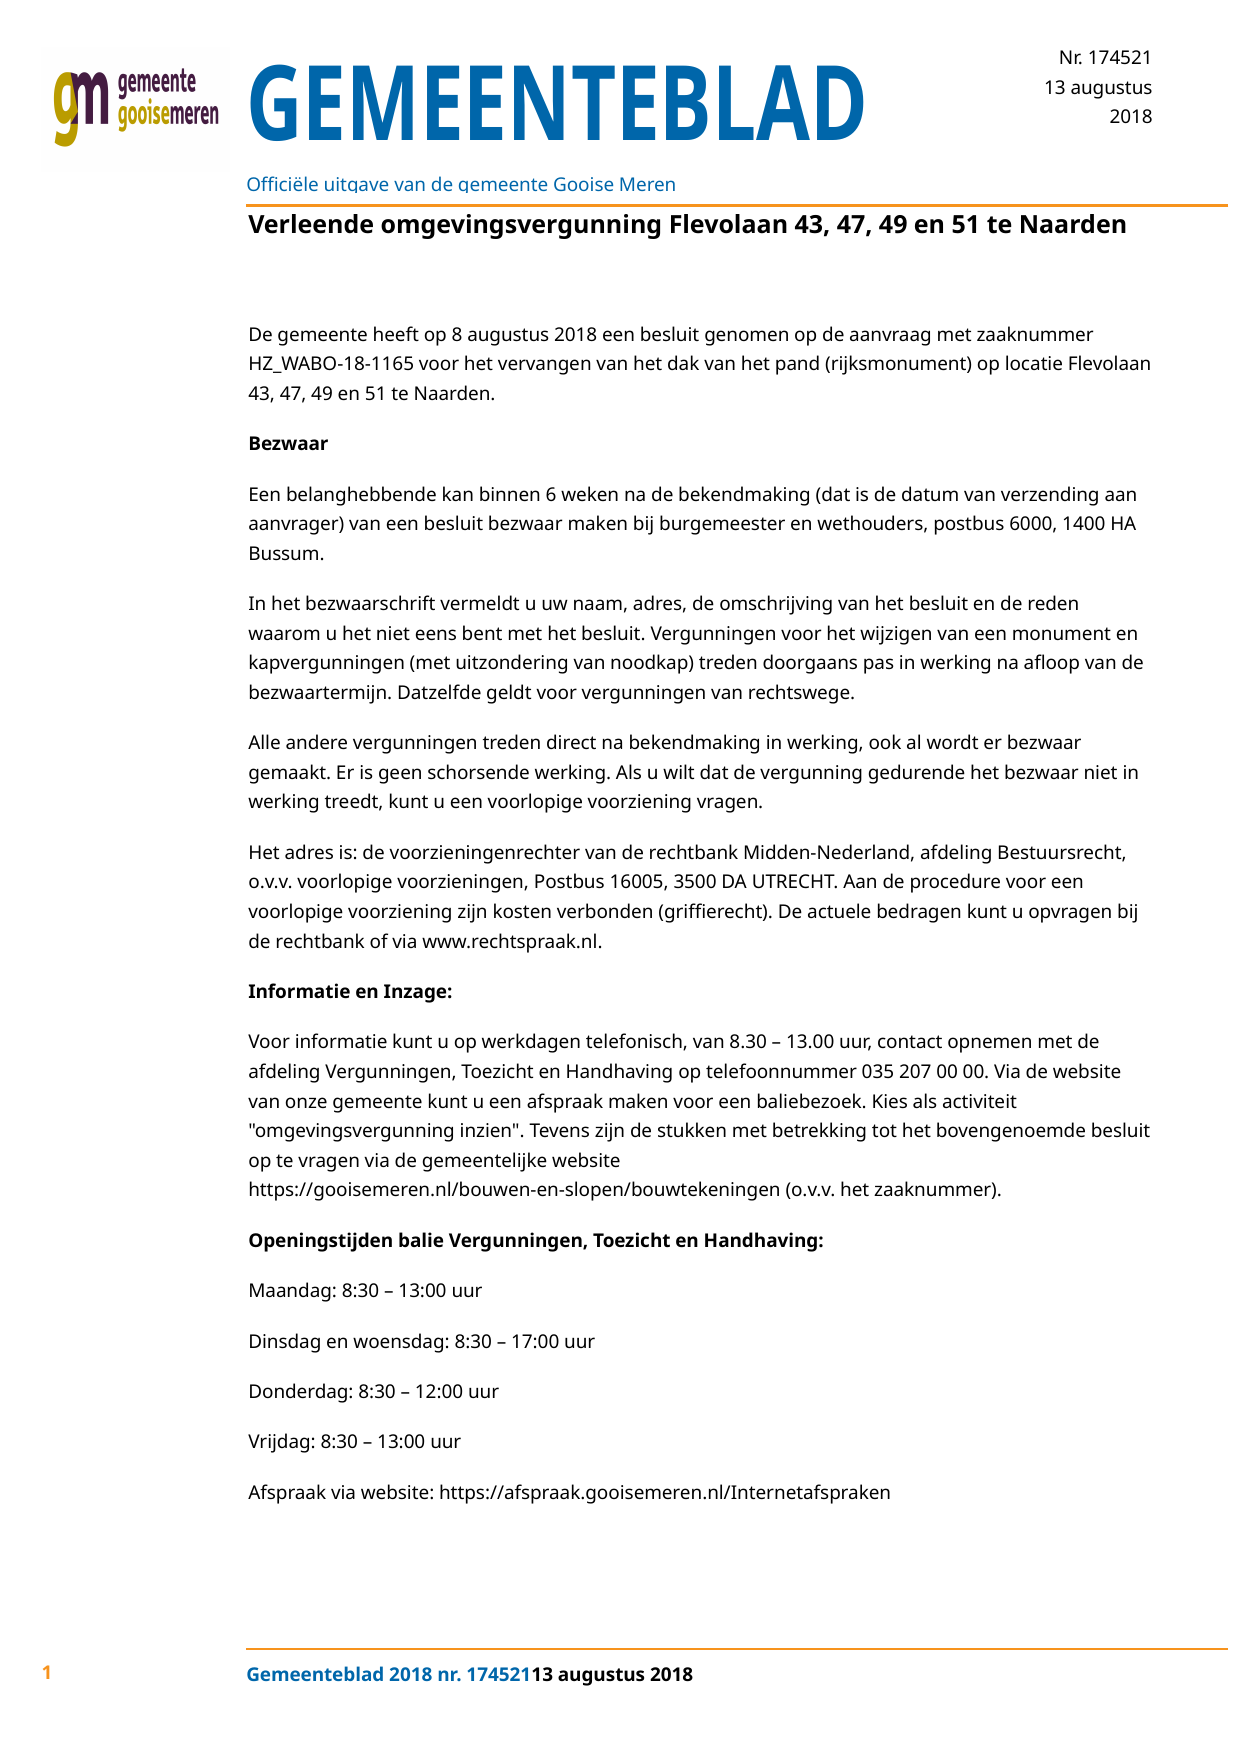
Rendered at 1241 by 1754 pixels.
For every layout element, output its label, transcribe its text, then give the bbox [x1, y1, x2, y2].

text Bezwaar [248, 430, 1152, 456]
text Maandag: 8:30 – 13:00 uur [248, 1277, 1152, 1303]
text Alle andere vergunningen treden direct na bekendmaking in werking, ook al wordt er bezwaar gemaakt. Er is geen schorsende werking. Als u wilt dat de vergunning gedurende het bezwaar niet in werking treedt, kunt u een voorlopige voorziening vragen. [248, 729, 1152, 814]
picture [41, 47, 231, 172]
text Een belanghebbende kan binnen 6 weken na de bekendmaking (dat is de datum van verzending aan aanvrager) van een besluit bezwaar maken bij burgemeester en wethouders, postbus 6000, 1400 HA Bussum. [248, 481, 1152, 566]
text Donderdag: 8:30 – 12:00 uur [248, 1378, 1152, 1404]
text Vrijdag: 8:30 – 13:00 uur [248, 1429, 1152, 1454]
text Informatie en Inzage: [248, 978, 1152, 1004]
text Het adres is: de voorzieningenrechter van de rechtbank Midden-Nederland, afdeling Bestuursrecht, o.v.v. voorlopige voorzieningen, Postbus 16005, 3500 DA UTRECHT. Aan de procedure voor een voorlopige voorziening zijn kosten verbonden (griffierecht). De actuele bedragen kunt u opvragen bij de rechtbank of via www.rechtspraak.nl. [248, 839, 1152, 953]
text Verleende omgevingsvergunning Flevolaan 43, 47, 49 en 51 te Naarden [248, 207, 1152, 241]
text Afspraak via website: https://afspraak.gooisemeren.nl/Internetafspraken [248, 1479, 1152, 1505]
text Openingstijden balie Vergunningen, Toezicht en Handhaving: [248, 1227, 1152, 1253]
text De gemeente heeft op 8 augustus 2018 een besluit genomen op de aanvraag met zaaknummer HZ_WABO-18-1165 voor het vervangen van het dak van het pand (rijksmonument) op locatie Flevolaan 43, 47, 49 en 51 te Naarden. [248, 321, 1152, 406]
text In het bezwaarschrift vermeldt u uw naam, adres, de omschrijving van het besluit en de reden waarom u het niet eens bent met het besluit. Vergunningen voor het wijzigen van een monument en kapvergunningen (met uitzondering van noodkap) treden doorgaans pas in werking na afloop van de bezwaartermijn. Datzelfde geldt voor vergunningen van rechtswege. [248, 590, 1152, 705]
text Dinsdag en woensdag: 8:30 – 17:00 uur [248, 1328, 1152, 1353]
text Voor informatie kunt u op werkdagen telefonisch, van 8.30 – 13.00 uur, contact opnemen met de afdeling Vergunningen, Toezicht en Handhaving op telefoonnummer 035 207 00 00. Via de website van onze gemeente kunt u een afspraak maken voor een baliebezoek. Kies als activiteit "omgevingsvergunning inzien". Tevens zijn de stukken met betrekking tot het bovengenoemde besluit op te vragen via de gemeentelijke website https://gooisemeren.nl/bouwen-en-slopen/bouwtekeningen (o.v.v. het zaaknummer). [248, 1029, 1152, 1202]
